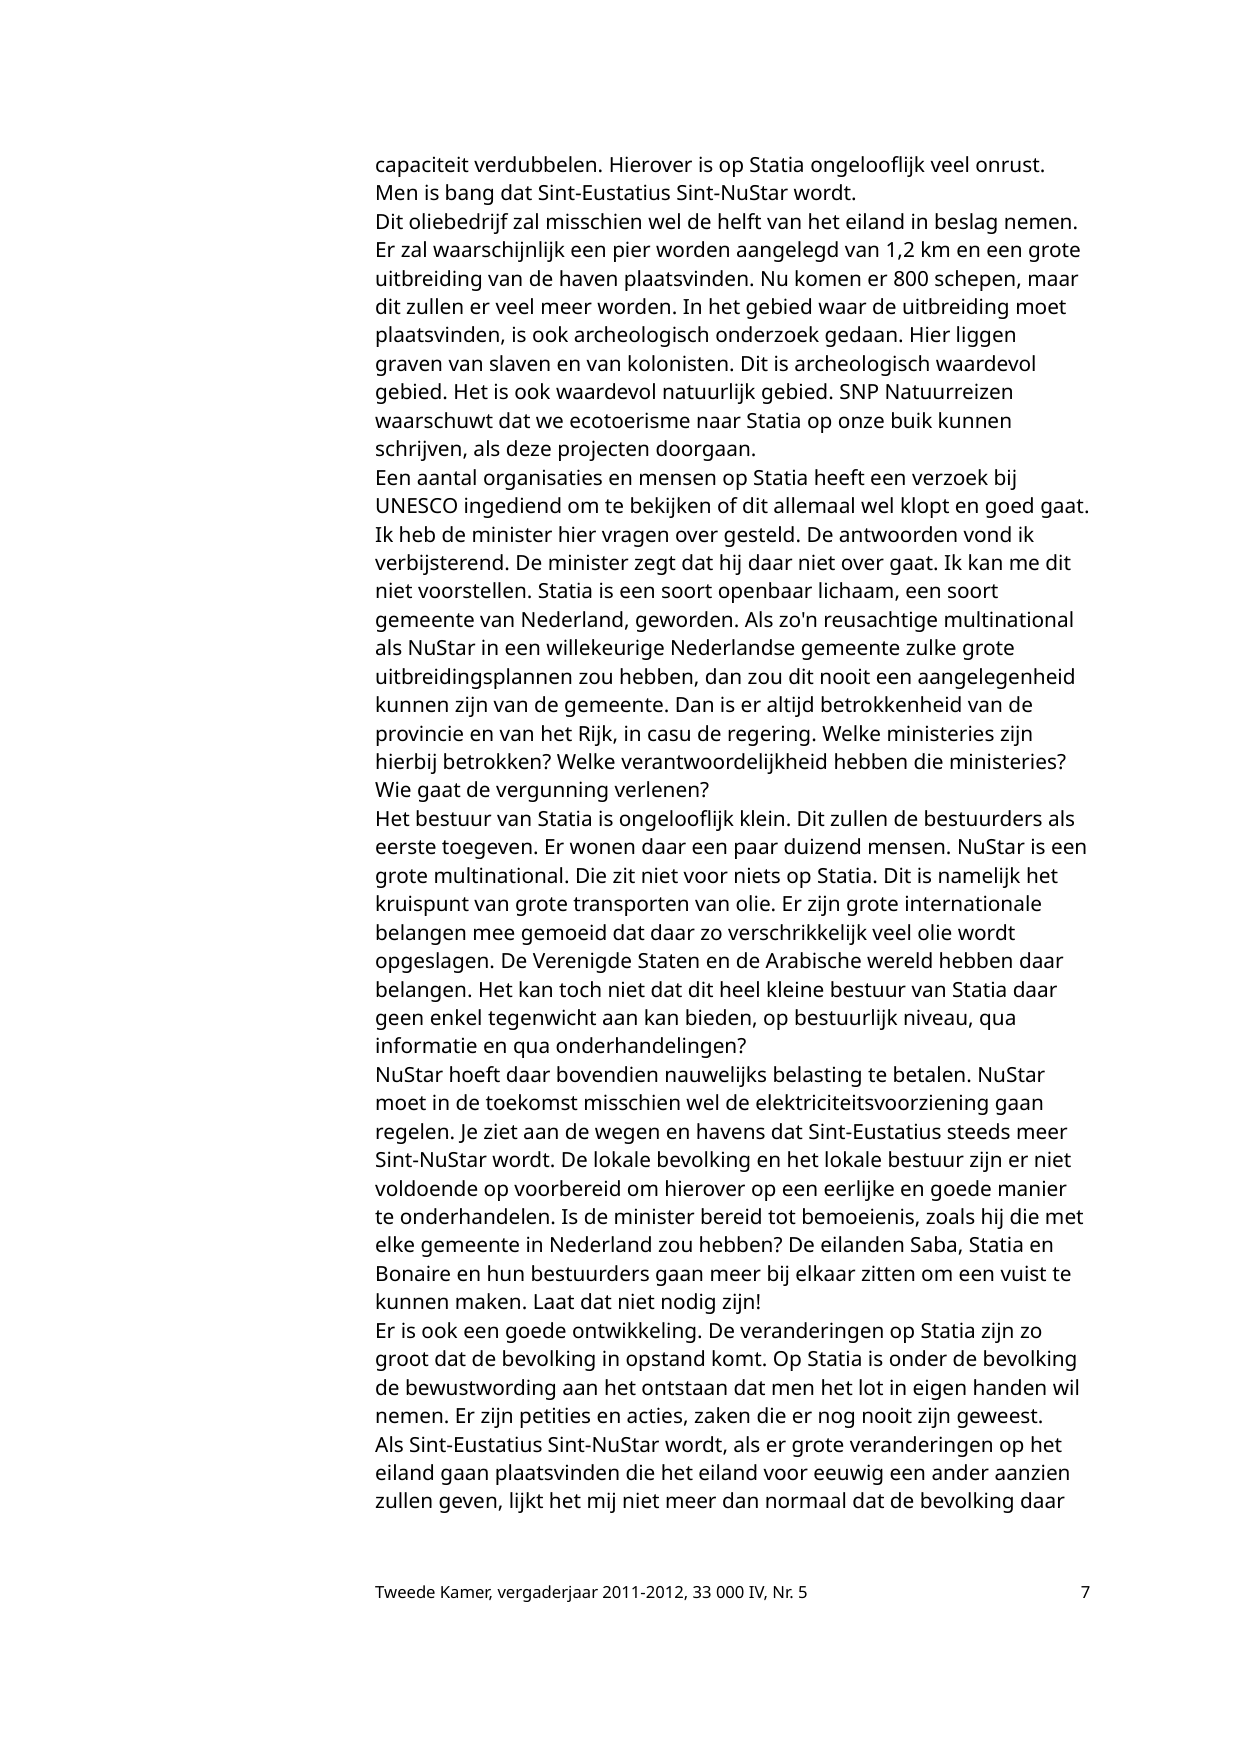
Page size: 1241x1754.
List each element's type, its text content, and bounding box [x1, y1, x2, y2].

text Het bestuur van Statia is ongelooflijk klein. Dit zullen de bestuurders als eerste toegeven. Er wonen daar een paar duizend mensen. NuStar is een grote multinational. Die zit niet voor niets op Statia. Dit is namelijk het kruispunt van grote transporten van olie. Er zijn grote internationale belangen mee gemoeid dat daar zo verschrikkelijk veel olie wordt opgeslagen. De Verenigde Staten en de Arabische wereld hebben daar belangen. Het kan toch niet dat dit heel kleine bestuur van Statia daar geen enkel tegenwicht aan kan bieden, op bestuurlijk niveau, qua informatie en qua onderhandelingen? [375, 804, 1090, 1060]
text Er is ook een goede ontwikkeling. De veranderingen op Statia zijn zo groot dat de bevolking in opstand komt. Op Statia is onder de bevolking de bewustwording aan het ontstaan dat men het lot in eigen handen wil nemen. Er zijn petities en acties, zaken die er nog nooit zijn geweest. [375, 1316, 1090, 1430]
text capaciteit verdubbelen. Hierover is op Statia ongelooflijk veel onrust. Men is bang dat Sint-Eustatius Sint-NuStar wordt. [375, 150, 1090, 207]
text Dit oliebedrijf zal misschien wel de helft van het eiland in beslag nemen. Er zal waarschijnlijk een pier worden aangelegd van 1,2 km en een grote uitbreiding van de haven plaatsvinden. Nu komen er 800 schepen, maar dit zullen er veel meer worden. In het gebied waar de uitbreiding moet plaatsvinden, is ook archeologisch onderzoek gedaan. Hier liggen graven van slaven en van kolonisten. Dit is archeologisch waardevol gebied. Het is ook waardevol natuurlijk gebied. SNP Natuurreizen waarschuwt dat we ecotoerisme naar Statia op onze buik kunnen schrijven, als deze projecten doorgaan. [375, 207, 1090, 463]
text NuStar hoeft daar bovendien nauwelijks belasting te betalen. NuStar moet in de toekomst misschien wel de elektriciteitsvoorziening gaan regelen. Je ziet aan de wegen en havens dat Sint-Eustatius steeds meer Sint-NuStar wordt. De lokale bevolking en het lokale bestuur zijn er niet voldoende op voorbereid om hierover op een eerlijke en goede manier te onderhandelen. Is de minister bereid tot bemoeienis, zoals hij die met elke gemeente in Nederland zou hebben? De eilanden Saba, Statia en Bonaire en hun bestuurders gaan meer bij elkaar zitten om een vuist te kunnen maken. Laat dat niet nodig zijn! [375, 1060, 1090, 1316]
text Als Sint-Eustatius Sint-NuStar wordt, als er grote veranderingen op het eiland gaan plaatsvinden die het eiland voor eeuwig een ander aanzien zullen geven, lijkt het mij niet meer dan normaal dat de bevolking daar [375, 1430, 1090, 1515]
text Een aantal organisaties en mensen op Statia heeft een verzoek bij UNESCO ingediend om te bekijken of dit allemaal wel klopt en goed gaat. Ik heb de minister hier vragen over gesteld. De antwoorden vond ik verbijsterend. De minister zegt dat hij daar niet over gaat. Ik kan me dit niet voorstellen. Statia is een soort openbaar lichaam, een soort gemeente van Nederland, geworden. Als zo'n reusachtige multinational als NuStar in een willekeurige Nederlandse gemeente zulke grote uitbreidingsplannen zou hebben, dan zou dit nooit een aangelegenheid kunnen zijn van de gemeente. Dan is er altijd betrokkenheid van de provincie en van het Rijk, in casu de regering. Welke ministeries zijn hierbij betrokken? Welke verantwoordelijkheid hebben die ministeries? Wie gaat de vergunning verlenen? [375, 463, 1090, 804]
